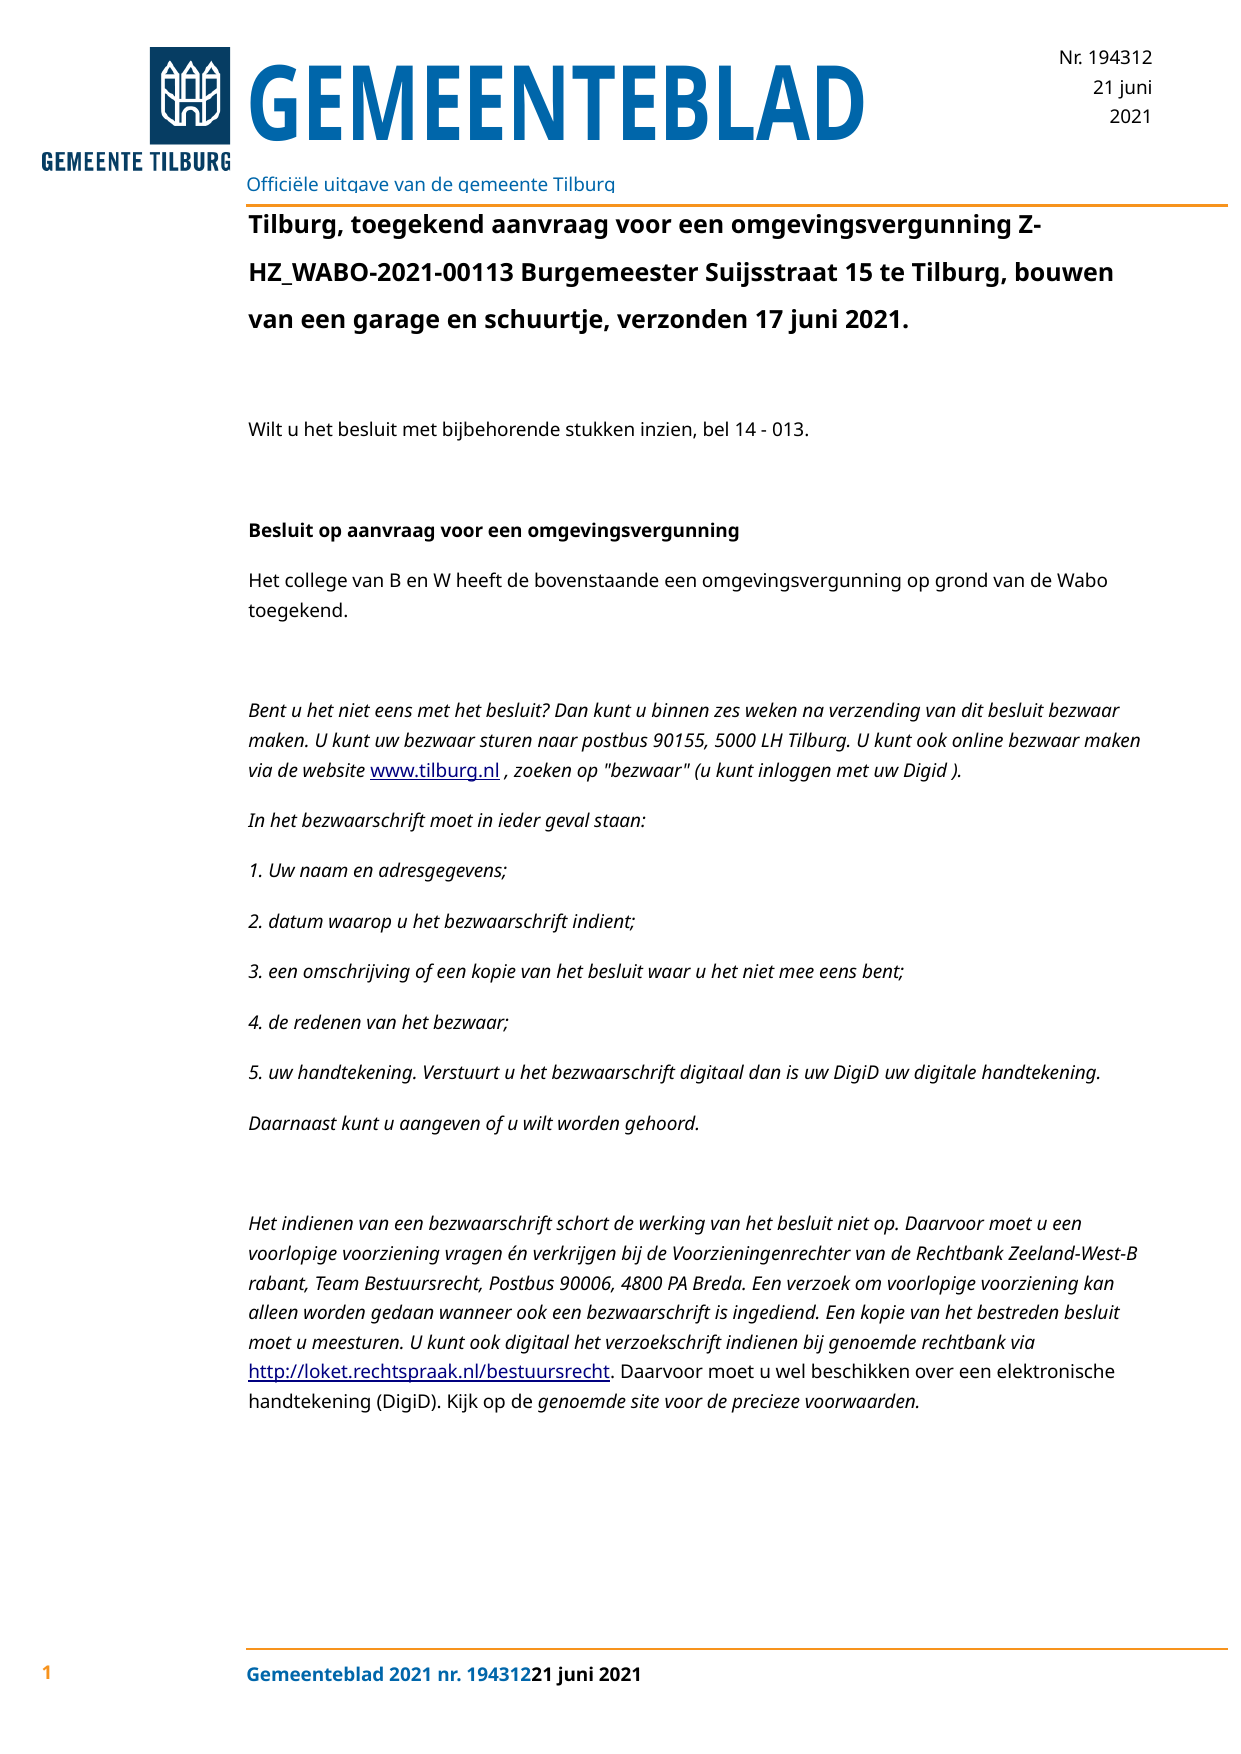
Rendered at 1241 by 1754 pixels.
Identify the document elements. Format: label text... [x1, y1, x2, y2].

picture [41, 47, 231, 172]
text Tilburg, toegekend aanvraag voor een omgevingsvergunning Z-HZ_WABO-2021-00113 Burgemeester Suijsstraat 15 te Tilburg, bouwen van een garage en schuurtje, verzonden 17 juni 2021. [248, 207, 1152, 336]
text 2. datum waarop u het bezwaarschrift indient; [248, 908, 1152, 934]
text 5. uw handtekening. Verstuurt u het bezwaarschrift digitaal dan is uw DigiD uw digitale handtekening. [248, 1059, 1152, 1085]
text Bent u het niet eens met het besluit? Dan kunt u binnen zes weken na verzending van dit besluit bezwaar maken. U kunt uw bezwaar sturen naar postbus 90155, 5000 LH Tilburg. U kunt ook online bezwaar maken via de website www.tilburg.nl , zoeken op "bezwaar" (u kunt inloggen met uw Digid ). [248, 698, 1152, 782]
text Besluit op aanvraag voor een omgevingsvergunning [248, 517, 1152, 542]
text Het indienen van een bezwaarschrift schort de werking van het besluit niet op. Daarvoor moet u een voorlopige voorziening vragen én verkrijgen bij de Voorzieningenrechter van de Rechtbank Zeeland-West-B rabant, Team Bestuursrecht, Postbus 90006, 4800 PA Breda. Een verzoek om voorlopige voorziening kan alleen worden gedaan wanneer ook een bezwaarschrift is ingediend. Een kopie van het bestreden besluit moet u meesturen. U kunt ook digitaal het verzoekschrift indienen bij genoemde rechtbank via http://loket.rechtspraak.nl/bestuursrecht. Daarvoor moet u wel beschikken over een elektronische handtekening (DigiD). Kijk op de genoemde site voor de precieze voorwaarden. [248, 1211, 1152, 1414]
text 3. een omschrijving of een kopie van het besluit waar u het niet mee eens bent; [248, 958, 1152, 984]
text 4. de redenen van het bezwaar; [248, 1009, 1152, 1034]
text 1. Uw naam en adresgegevens; [248, 858, 1152, 883]
text Daarnaast kunt u aangeven of u wilt worden gehoord. [248, 1110, 1152, 1135]
text In het bezwaarschrift moet in ieder geval staan: [248, 807, 1152, 833]
text Wilt u het besluit met bijbehorende stukken inzien, bel 14 - 013. [248, 416, 1152, 442]
text Het college van B en W heeft de bovenstaande een omgevingsvergunning op grond van de Wabo toegekend. [248, 567, 1152, 622]
